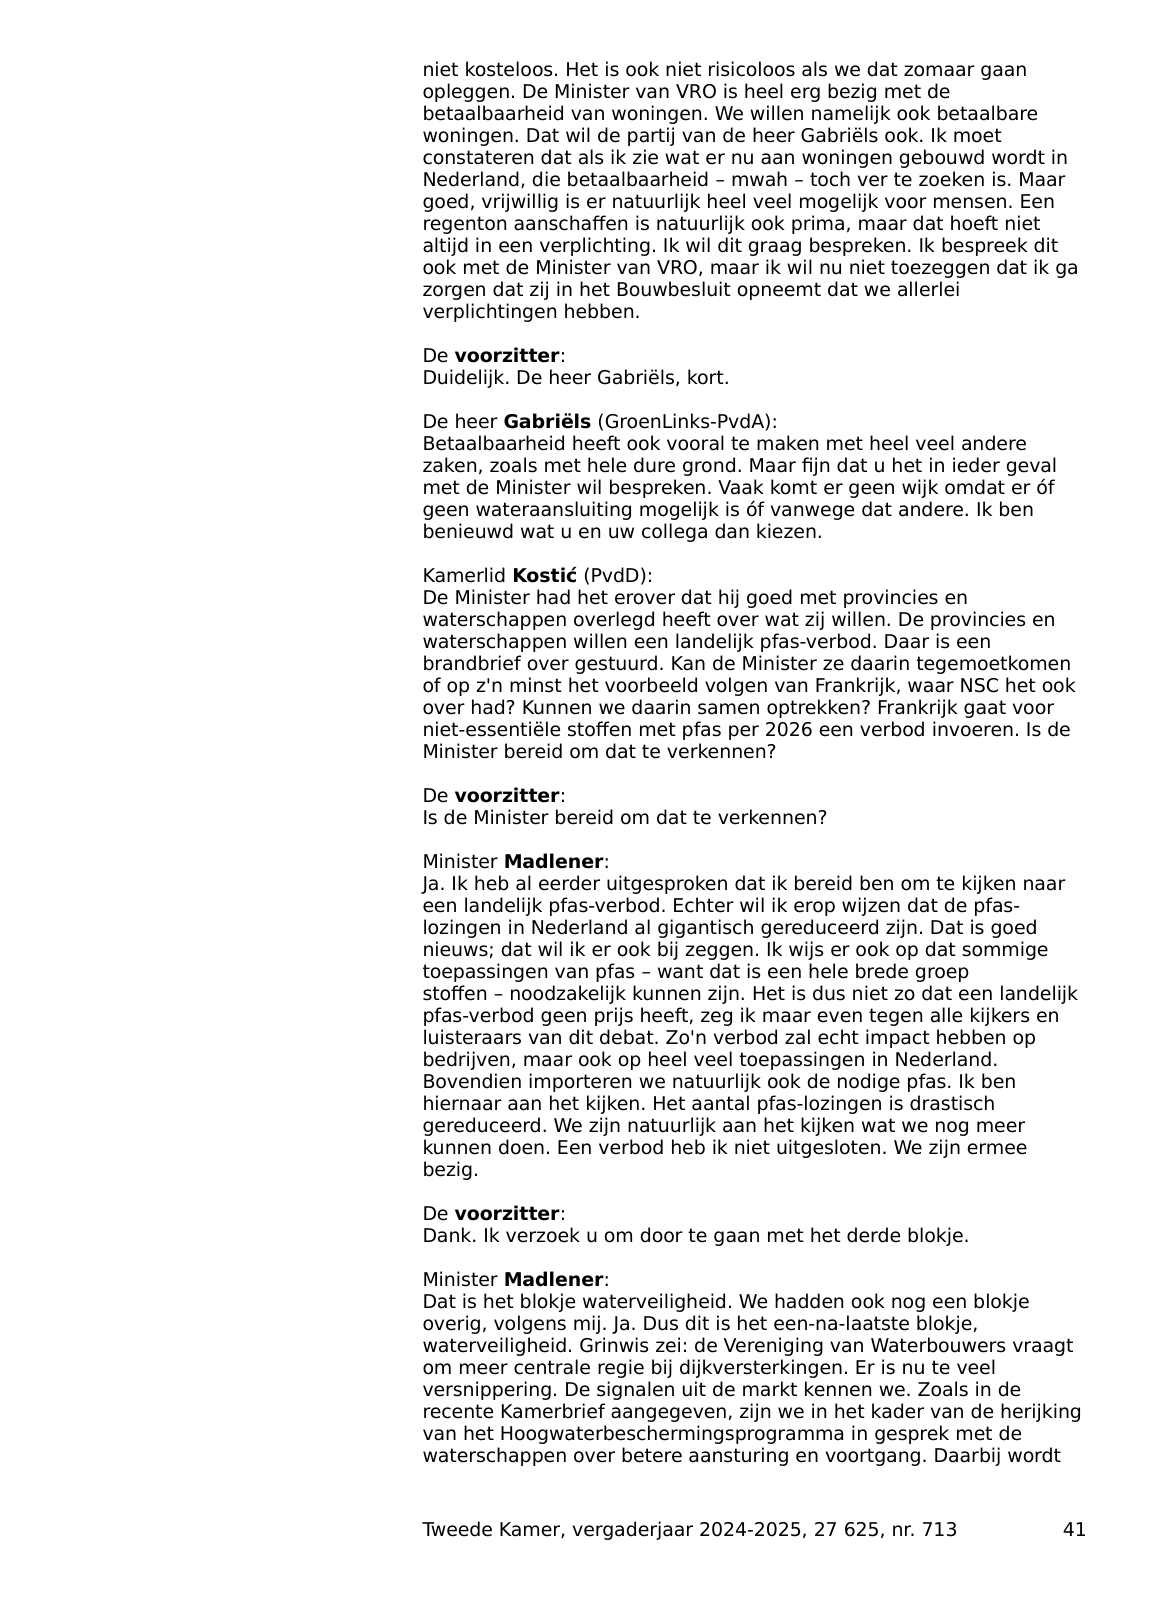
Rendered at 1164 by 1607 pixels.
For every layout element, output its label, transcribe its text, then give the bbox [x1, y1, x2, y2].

text De voorzitter: [422, 345, 1087, 367]
text Dank. Ik verzoek u om door te gaan met het derde blokje. [422, 1225, 1087, 1247]
text De Minister had het erover dat hij goed met provincies en waterschappen overlegd heeft over wat zij willen. De provincies en waterschappen willen een landelijk pfas-verbod. Daar is een brandbrief over gestuurd. Kan de Minister ze daarin tegemoetkomen of op z'n minst het voorbeeld volgen van Frankrijk, waar NSC het ook over had? Kunnen we daarin samen optrekken? Frankrijk gaat voor niet-essentiële stoffen met pfas per 2026 een verbod invoeren. Is de Minister bereid om dat te verkennen? [422, 587, 1087, 763]
text Kamerlid Kostić (PvdD): [422, 565, 1087, 587]
text De voorzitter: [422, 785, 1087, 807]
text Betaalbaarheid heeft ook vooral te maken met heel veel andere zaken, zoals met hele dure grond. Maar fijn dat u het in ieder geval met de Minister wil bespreken. Vaak komt er geen wijk omdat er óf geen wateraansluiting mogelijk is óf vanwege dat andere. Ik ben benieuwd wat u en uw collega dan kiezen. [422, 433, 1087, 543]
text Duidelijk. De heer Gabriëls, kort. [422, 367, 1087, 389]
text Minister Madlener: [422, 1269, 1087, 1291]
text Is de Minister bereid om dat te verkennen? [422, 807, 1087, 829]
text De voorzitter: [422, 1203, 1087, 1225]
text Dat is het blokje waterveiligheid. We hadden ook nog een blokje overig, volgens mij. Ja. Dus dit is het een-na-laatste blokje, waterveiligheid. Grinwis zei: de Vereniging van Waterbouwers vraagt om meer centrale regie bij dijkversterkingen. Er is nu te veel versnippering. De signalen uit de markt kennen we. Zoals in de recente Kamerbrief aangegeven, zijn we in het kader van de herijking van het Hoogwaterbeschermingsprogramma in gesprek met de waterschappen over betere aansturing en voortgang. Daarbij wordt [422, 1291, 1087, 1467]
text Minister Madlener: [422, 851, 1087, 873]
text Ja. Ik heb al eerder uitgesproken dat ik bereid ben om te kijken naar een landelijk pfas-verbod. Echter wil ik erop wijzen dat de pfas-lozingen in Nederland al gigantisch gereduceerd zijn. Dat is goed nieuws; dat wil ik er ook bij zeggen. Ik wijs er ook op dat sommige toepassingen van pfas – want dat is een hele brede groep stoffen – noodzakelijk kunnen zijn. Het is dus niet zo dat een landelijk pfas-verbod geen prijs heeft, zeg ik maar even tegen alle kijkers en luisteraars van dit debat. Zo'n verbod zal echt impact hebben op bedrijven, maar ook op heel veel toepassingen in Nederland. Bovendien importeren we natuurlijk ook de nodige pfas. Ik ben hiernaar aan het kijken. Het aantal pfas-lozingen is drastisch gereduceerd. We zijn natuurlijk aan het kijken wat we nog meer kunnen doen. Een verbod heb ik niet uitgesloten. We zijn ermee bezig. [422, 873, 1087, 1181]
text niet kosteloos. Het is ook niet risicoloos als we dat zomaar gaan opleggen. De Minister van VRO is heel erg bezig met de betaalbaarheid van woningen. We willen namelijk ook betaalbare woningen. Dat wil de partij van de heer Gabriëls ook. Ik moet constateren dat als ik zie wat er nu aan woningen gebouwd wordt in Nederland, die betaalbaarheid – mwah – toch ver te zoeken is. Maar goed, vrijwillig is er natuurlijk heel veel mogelijk voor mensen. Een regenton aanschaffen is natuurlijk ook prima, maar dat hoeft niet altijd in een verplichting. Ik wil dit graag bespreken. Ik bespreek dit ook met de Minister van VRO, maar ik wil nu niet toezeggen dat ik ga zorgen dat zij in het Bouwbesluit opneemt dat we allerlei verplichtingen hebben. [422, 59, 1087, 323]
text De heer Gabriëls (GroenLinks-PvdA): [422, 411, 1087, 433]
